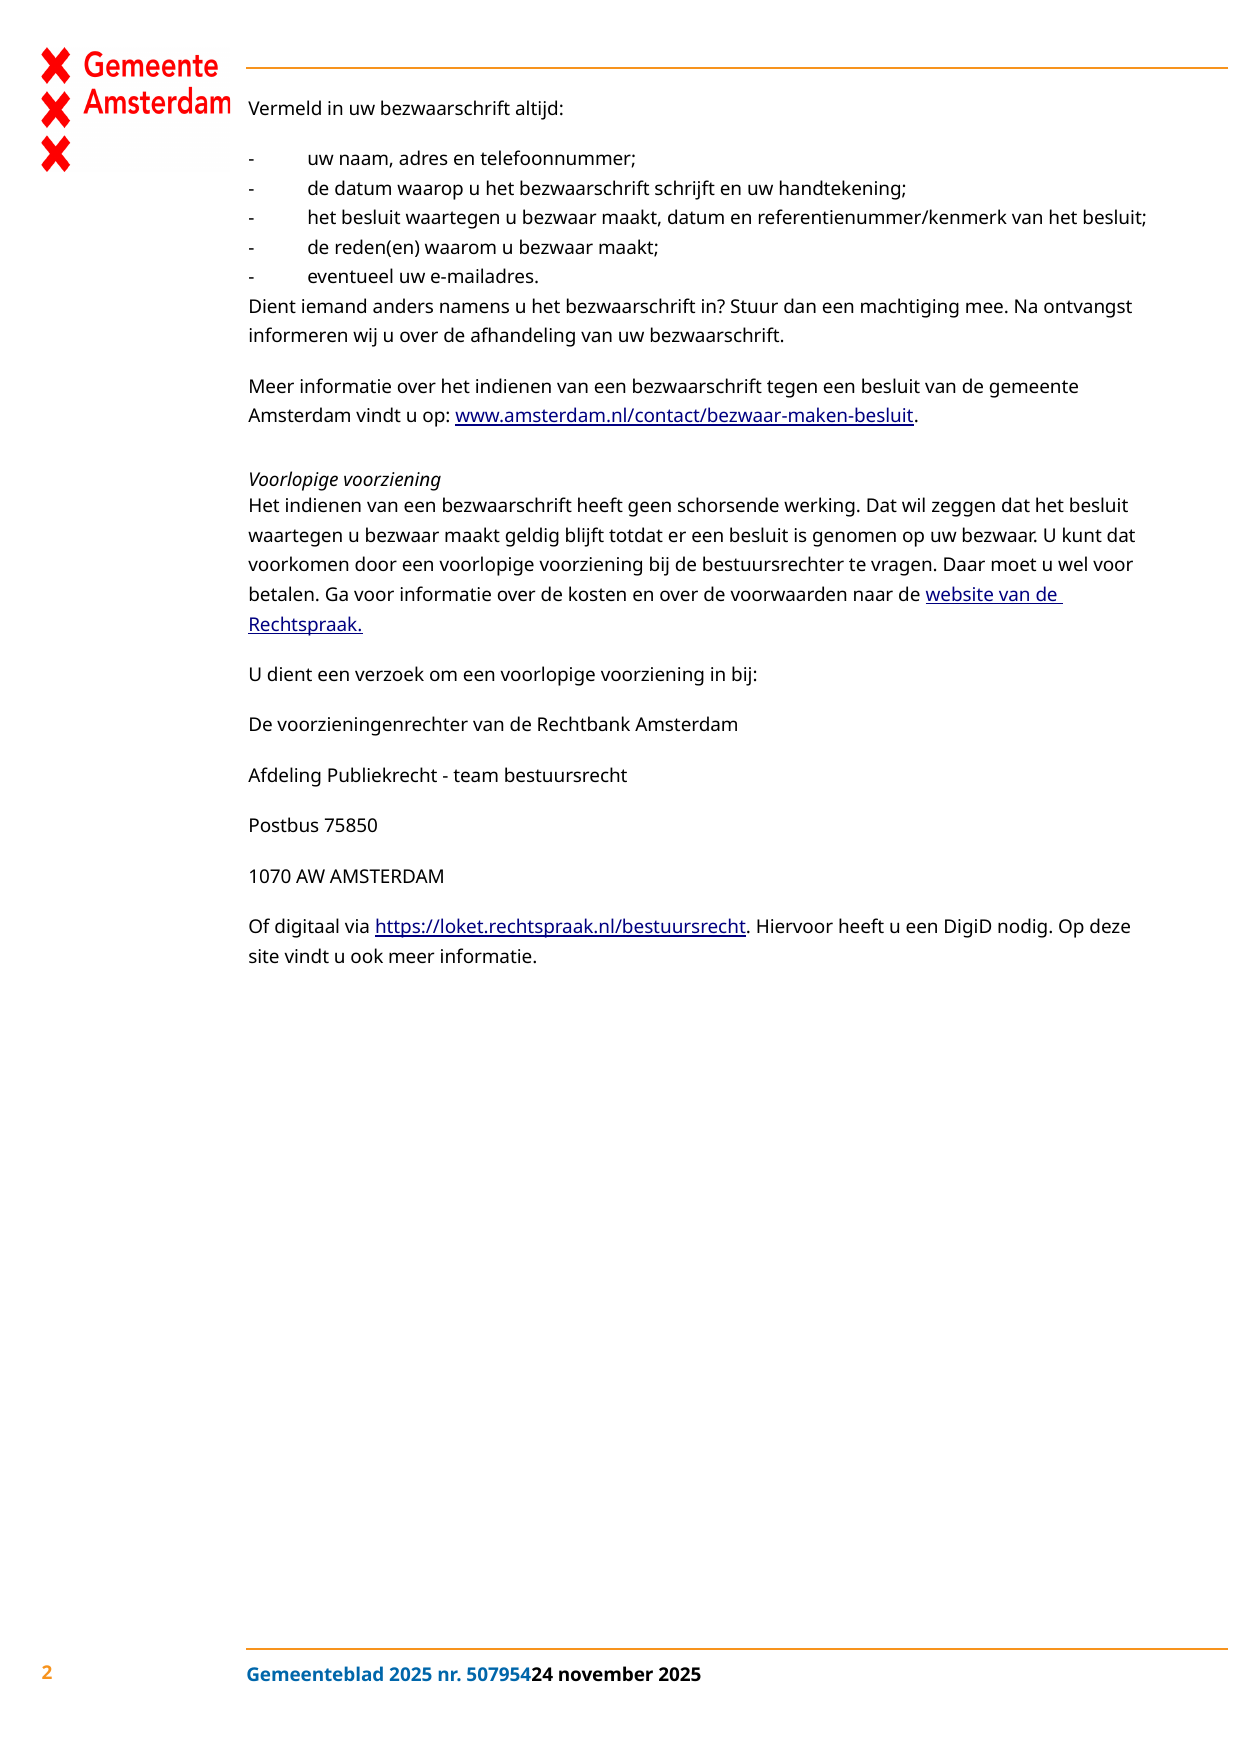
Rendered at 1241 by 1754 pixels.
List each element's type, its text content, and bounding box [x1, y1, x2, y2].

text Dient iemand anders namens u het bezwaarschrift in? Stuur dan een machtiging mee. Na ontvangst informeren wij u over de afhandeling van uw bezwaarschrift. [248, 293, 1152, 348]
text Het indienen van een bezwaarschrift heeft geen schorsende werking. Dat wil zeggen dat het besluit waartegen u bezwaar maakt geldig blijft totdat er een besluit is genomen op uw bezwaar. U kunt dat voorkomen door een voorlopige voorziening bij de bestuursrechter te vragen. Daar moet u wel voor betalen. Ga voor informatie over de kosten en over de voorwaarden naar de website van de Rechtspraak. [248, 492, 1152, 636]
text U dient een verzoek om een voorlopige voorziening in bij: [248, 661, 1152, 687]
text 1070 AW AMSTERDAM [248, 863, 1152, 888]
text Afdeling Publiekrecht - team bestuursrecht [248, 762, 1152, 788]
list het besluit waartegen u bezwaar maakt, datum en referentienummer/kenmerk van het besluit; [248, 204, 1152, 230]
list de datum waarop u het bezwaarschrift schrijft en uw handtekening; [248, 175, 1152, 201]
text Voorlopige voorziening [248, 467, 1152, 492]
list uw naam, adres en telefoonnummer; [248, 145, 1152, 171]
list de reden(en) waarom u bezwaar maakt; [248, 234, 1152, 260]
text De voorzieningenrechter van de Rechtbank Amsterdam [248, 712, 1152, 737]
text Postbus 75850 [248, 812, 1152, 838]
picture [41, 47, 231, 172]
text Of digitaal via https://loket.rechtspraak.nl/bestuursrecht. Hiervoor heeft u een DigiD nodig. Op deze site vindt u ook meer informatie. [248, 913, 1152, 968]
text Meer informatie over het indienen van een bezwaarschrift tegen een besluit van de gemeente Amsterdam vindt u op: www.amsterdam.nl/contact/bezwaar-maken-besluit. [248, 373, 1152, 428]
list eventueel uw e-mailadres. [248, 263, 1152, 289]
text Vermeld in uw bezwaarschrift altijd: [248, 95, 1152, 121]
